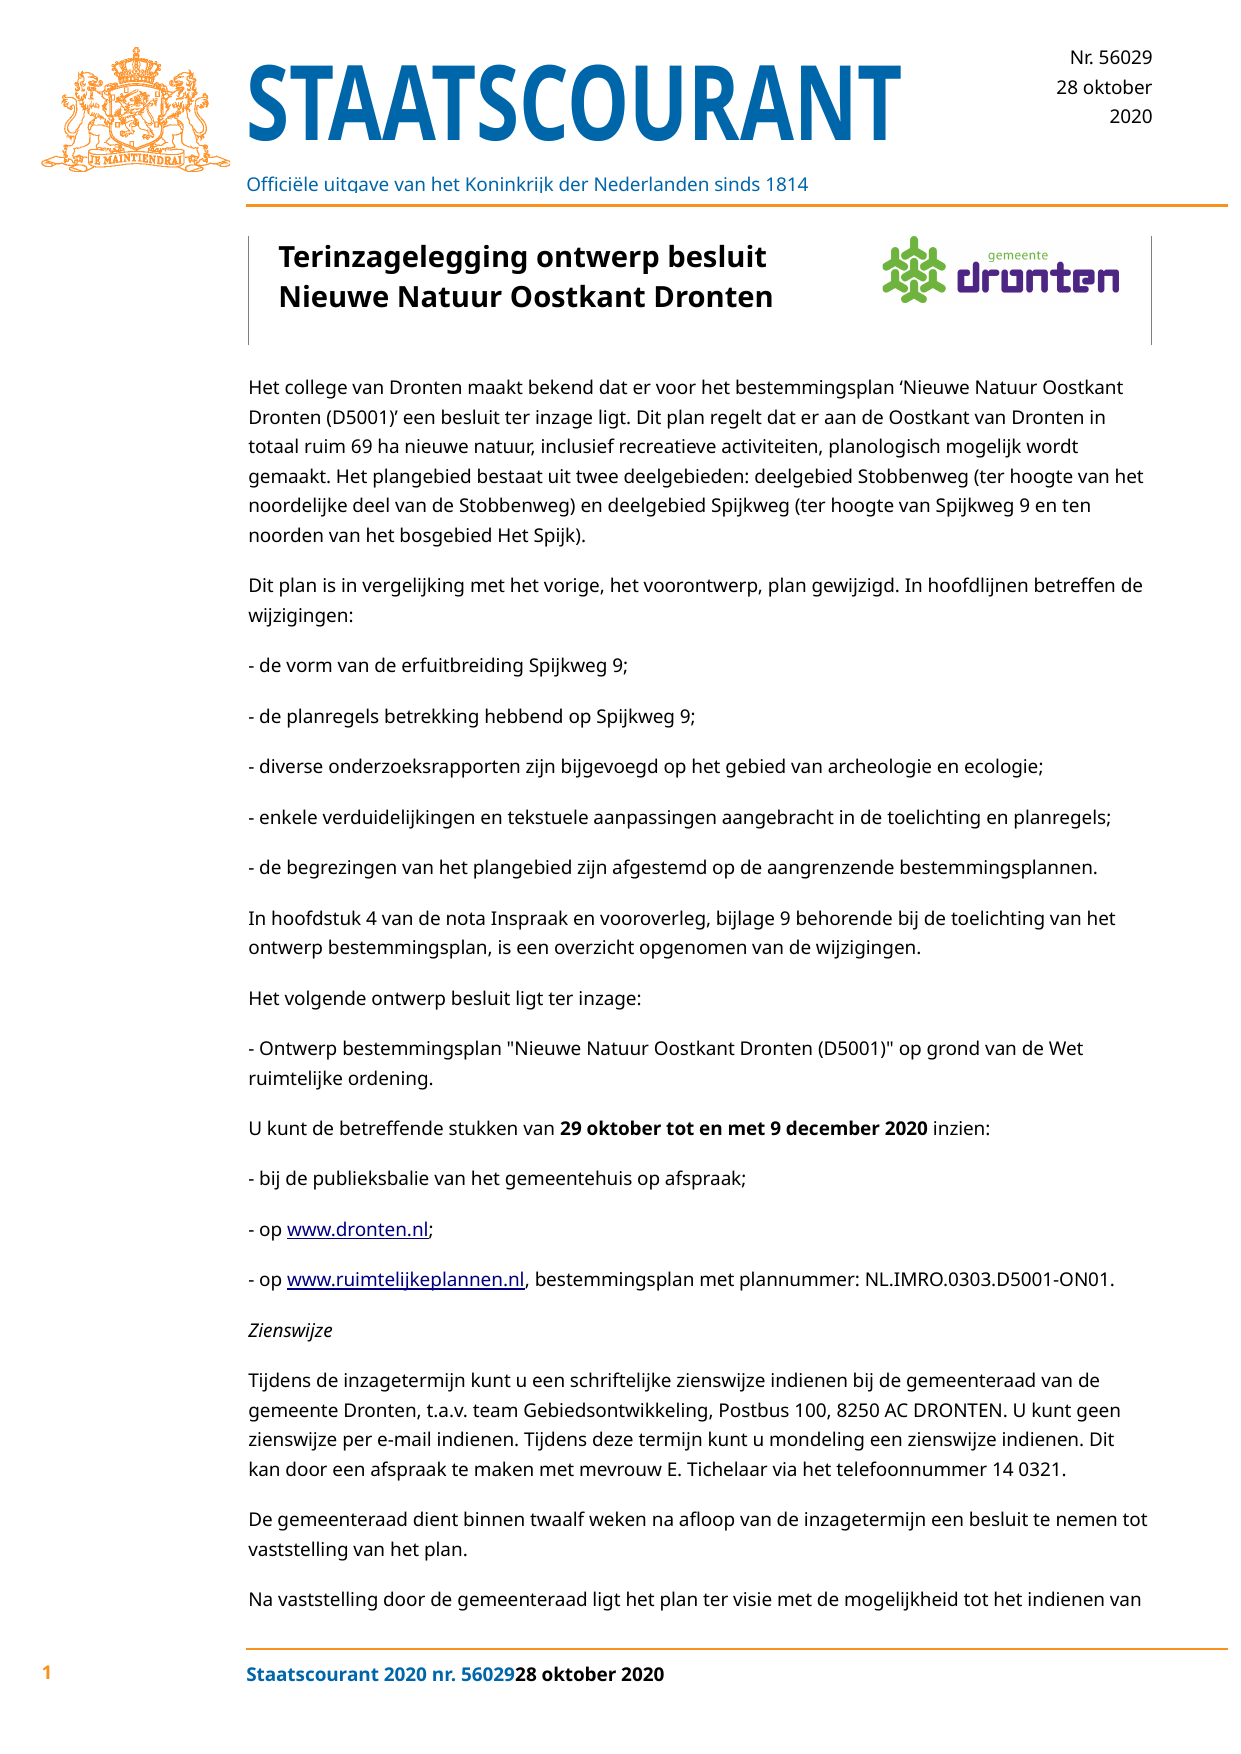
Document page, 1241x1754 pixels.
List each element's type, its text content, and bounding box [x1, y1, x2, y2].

text Het college van Dronten maakt bekend dat er voor het bestemmingsplan ‘Nieuwe Natuur Oostkant Dronten (D5001)’ een besluit ter inzage ligt. Dit plan regelt dat er aan de Oostkant van Dronten in totaal ruim 69 ha nieuwe natuur, inclusief recreatieve activiteiten, planologisch mogelijk wordt gemaakt. Het plangebied bestaat uit twee deelgebieden: deelgebied Stobbenweg (ter hoogte van het noordelijke deel van de Stobbenweg) en deelgebied Spijkweg (ter hoogte van Spijkweg 9 en ten noorden van het bosgebied Het Spijk). [248, 374, 1152, 548]
text - op www.ruimtelijkeplannen.nl, bestemmingsplan met plannummer: NL.IMRO.0303.D5001-ON01. [248, 1266, 1152, 1292]
text - op www.dronten.nl; [248, 1216, 1152, 1242]
picture [882, 236, 1119, 303]
text - de begrezingen van het plangebied zijn afgestemd op de aangrenzende bestemmingsplannen. [248, 854, 1152, 880]
text - diverse onderzoeksrapporten zijn bijgevoegd op het gebied van archeologie en ecologie; [248, 753, 1152, 779]
table_header [850, 303, 1151, 345]
text De gemeenteraad dient binnen twaalf weken na afloop van de inzagetermijn een besluit te nemen tot vaststelling van het plan. [248, 1506, 1152, 1562]
text - bij de publieksbalie van het gemeentehuis op afspraak; [248, 1166, 1152, 1191]
text Tijdens de inzagetermijn kunt u een schriftelijke zienswijze indienen bij de gemeenteraad van de gemeente Dronten, t.a.v. team Gebiedsontwikkeling, Postbus 100, 8250 AC DRONTEN. U kunt geen zienswijze per e-mail indienen. Tijdens deze termijn kunt u mondeling een zienswijze indienen. Dit kan door een afspraak te maken met mevrouw E. Tichelaar via het telefoonnummer 14 0321. [248, 1367, 1152, 1482]
text - de planregels betrekking hebbend op Spijkweg 9; [248, 703, 1152, 729]
text In hoofdstuk 4 van de nota Inspraak en vooroverleg, bijlage 9 behorende bij de toelichting van het ontwerp bestemmingsplan, is een overzicht opgenomen van de wijzigingen. [248, 905, 1152, 960]
text - Ontwerp bestemmingsplan "Nieuwe Natuur Oostkant Dronten (D5001)" op grond van de Wet ruimtelijke ordening. [248, 1035, 1152, 1090]
text U kunt de betreffende stukken van 29 oktober tot en met 9 december 2020 inzien: [248, 1115, 1152, 1141]
text Na vaststelling door de gemeenteraad ligt het plan ter visie met de mogelijkheid tot het indienen van [248, 1586, 1152, 1612]
text Het volgende ontwerp besluit ligt ter inzage: [248, 985, 1152, 1010]
table_header [1119, 236, 1151, 302]
table_header [850, 236, 882, 302]
table_header Terinzagelegging ontwerp besluit Nieuwe Natuur Oostkant Dronten [249, 236, 850, 345]
text Zienswijze [248, 1317, 1152, 1342]
text - de vorm van de erfuitbreiding Spijkweg 9; [248, 653, 1152, 678]
picture [41, 47, 231, 172]
text - enkele verduidelijkingen en tekstuele aanpassingen aangebracht in de toelichting en planregels; [248, 804, 1152, 829]
text Dit plan is in vergelijking met het vorige, het voorontwerp, plan gewijzigd. In hoofdlijnen betreffen de wijzigingen: [248, 573, 1152, 628]
